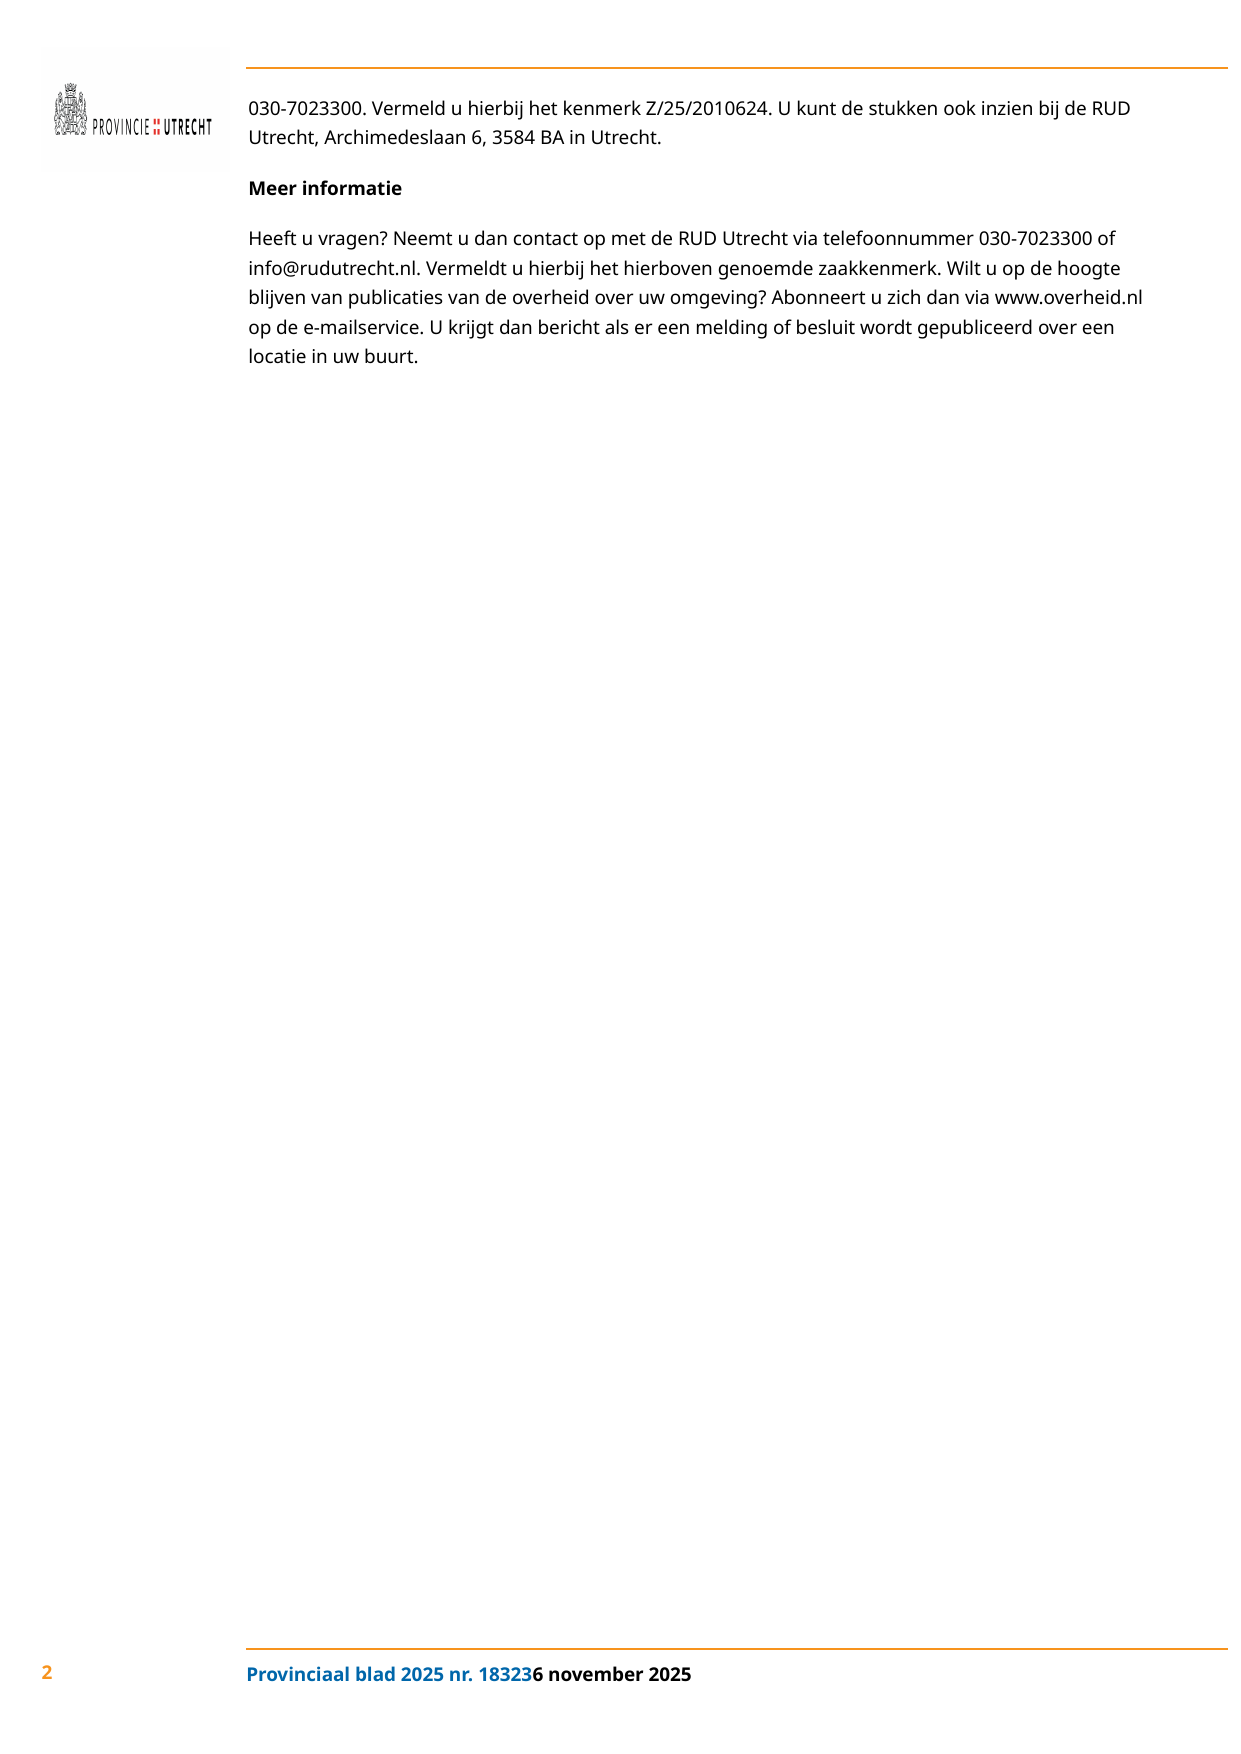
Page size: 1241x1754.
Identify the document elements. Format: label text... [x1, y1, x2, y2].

text Meer informatie [248, 175, 1152, 201]
picture [41, 47, 231, 172]
text 030-7023300. Vermeld u hierbij het kenmerk Z/25/2010624. U kunt de stukken ook inzien bij de RUD Utrecht, Archimedeslaan 6, 3584 BA in Utrecht. [248, 95, 1152, 150]
text Heeft u vragen? Neemt u dan contact op met de RUD Utrecht via telefoonnummer 030-7023300 of info@rudutrecht.nl. Vermeldt u hierbij het hierboven genoemde zaakkenmerk. Wilt u op de hoogte blijven van publicaties van de overheid over uw omgeving? Abonneert u zich dan via www.overheid.nl op de e-mailservice. U krijgt dan bericht als er een melding of besluit wordt gepubliceerd over een locatie in uw buurt. [248, 225, 1152, 369]
